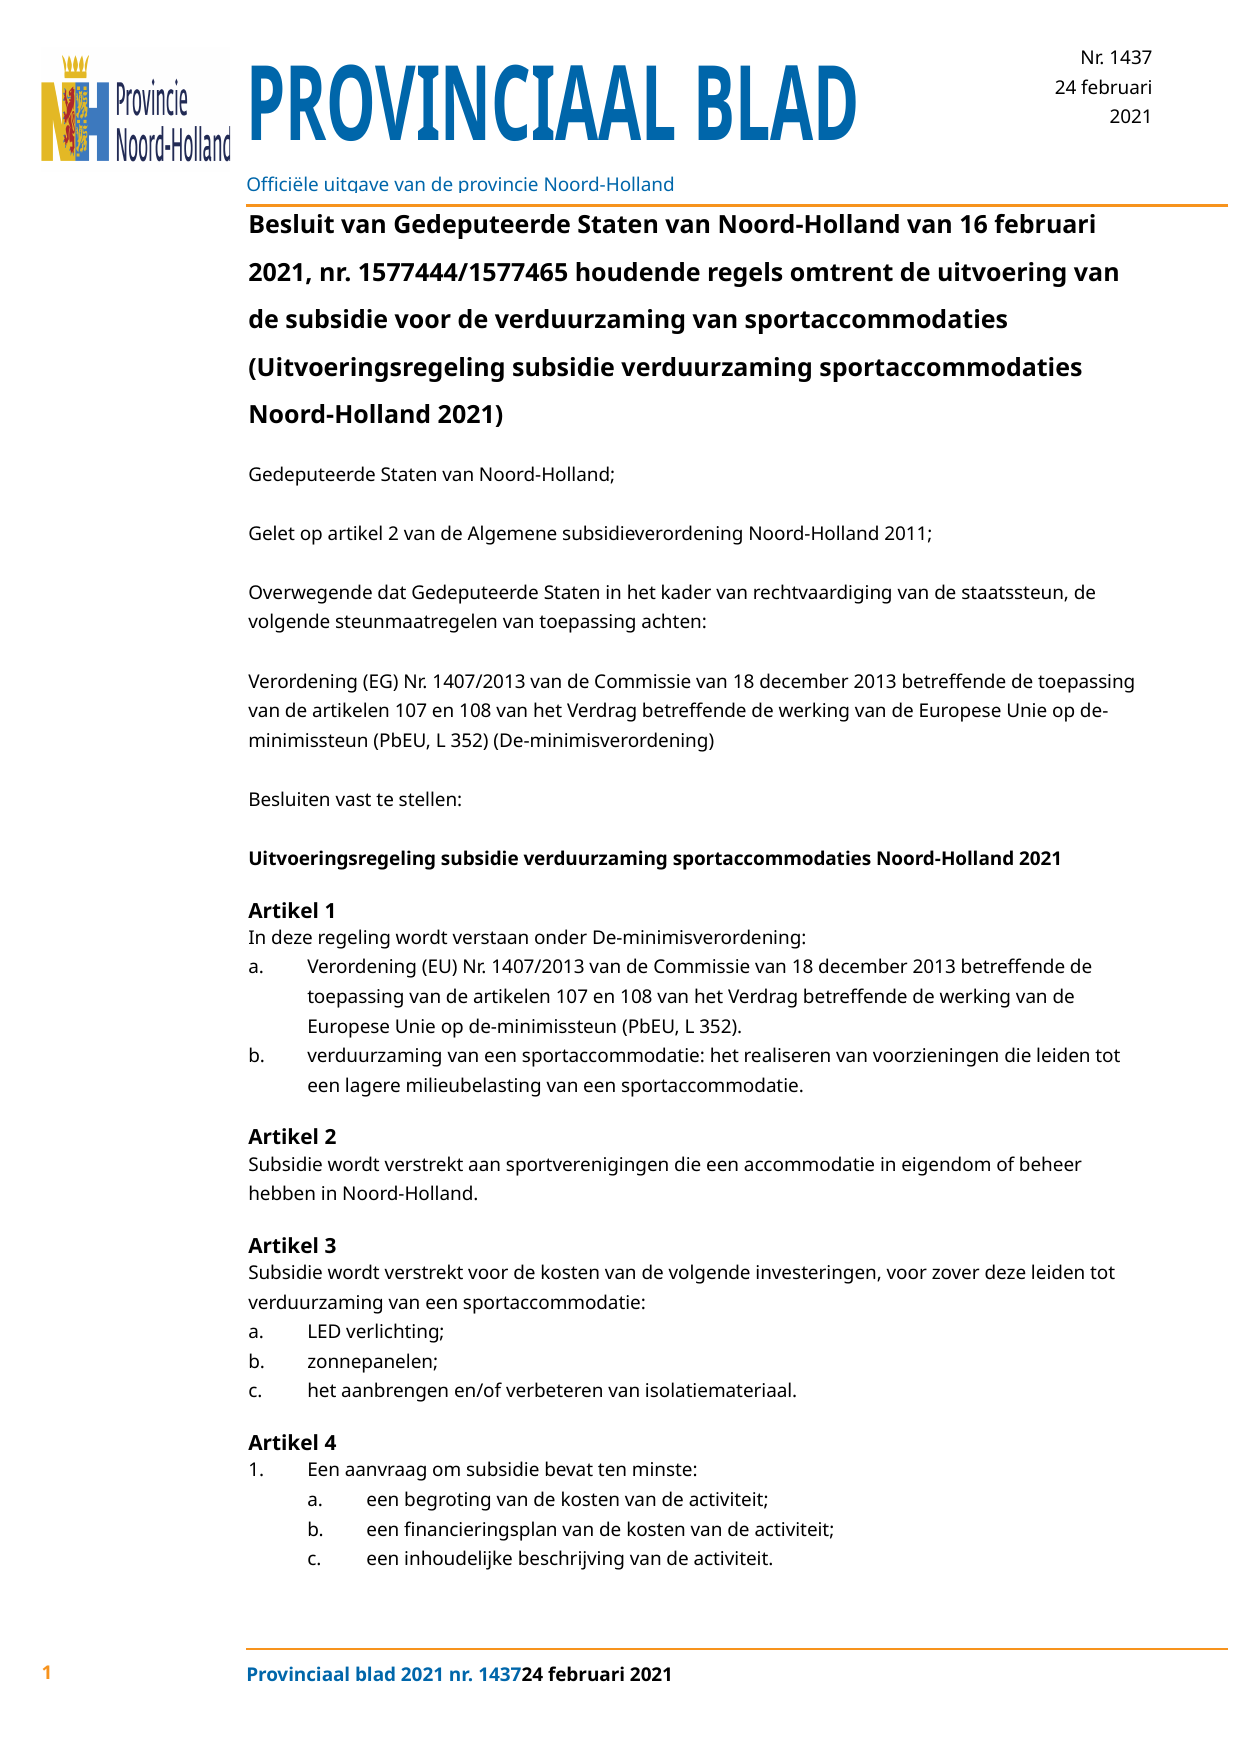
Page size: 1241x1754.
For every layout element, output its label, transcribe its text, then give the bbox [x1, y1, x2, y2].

text Artikel 3 [248, 1231, 1152, 1259]
text Artikel 2 [248, 1122, 1152, 1151]
text Gelet op artikel 2 van de Algemene subsidieverordening Noord-Holland 2011; [248, 520, 1152, 546]
text Gedeputeerde Staten van Noord-Holland; [248, 461, 1152, 486]
list het aanbrengen en/of verbeteren van isolatiemateriaal. [248, 1378, 1152, 1403]
text Uitvoeringsregeling subsidie verduurzaming sportaccommodaties Noord-Holland 2021 [248, 845, 1152, 871]
list een begroting van de kosten van de activiteit; [307, 1486, 1152, 1512]
text Overwegende dat Gedeputeerde Staten in het kader van rechtvaardiging van de staatssteun, de volgende steunmaatregelen van toepassing achten: [248, 579, 1152, 634]
picture [41, 47, 231, 172]
list een financieringsplan van de kosten van de activiteit; [307, 1516, 1152, 1541]
text In deze regeling wordt verstaan onder De-minimisverordening: [248, 924, 1152, 950]
list zonnepanelen; [248, 1348, 1152, 1374]
list een inhoudelijke beschrijving van de activiteit. [307, 1545, 1152, 1571]
text Besluit van Gedeputeerde Staten van Noord-Holland van 16 februari 2021, nr. 1577444/1577465 houdende regels omtrent de uitvoering van de subsidie voor de verduurzaming van sportaccommodaties (Uitvoeringsregeling subsidie verduurzaming sportaccommodaties Noord-Holland 2021) [248, 207, 1152, 431]
text Besluiten vast te stellen: [248, 786, 1152, 812]
list Verordening (EU) Nr. 1407/2013 van de Commissie van 18 december 2013 betreffende de toepassing van de artikelen 107 en 108 van het Verdrag betreffende de werking van de Europese Unie op de-minimissteun (PbEU, L 352). [248, 954, 1152, 1039]
list Een aanvraag om subsidie bevat ten minste: [248, 1457, 1152, 1482]
list LED verlichting; [248, 1318, 1152, 1344]
text Subsidie wordt verstrekt voor de kosten van de volgende investeringen, voor zover deze leiden tot verduurzaming van een sportaccommodatie: [248, 1259, 1152, 1315]
text Artikel 4 [248, 1428, 1152, 1457]
list verduurzaming van een sportaccommodatie: het realiseren van voorzieningen die leiden tot een lagere milieubelasting van een sportaccommodatie. [248, 1042, 1152, 1098]
text Verordening (EG) Nr. 1407/2013 van de Commissie van 18 december 2013 betreffende de toepassing van de artikelen 107 en 108 van het Verdrag betreffende de werking van de Europese Unie op de-minimissteun (PbEU, L 352) (De-minimisverordening) [248, 668, 1152, 753]
text Artikel 1 [248, 896, 1152, 924]
text Subsidie wordt verstrekt aan sportverenigingen die een accommodatie in eigendom of beheer hebben in Noord-Holland. [248, 1151, 1152, 1206]
